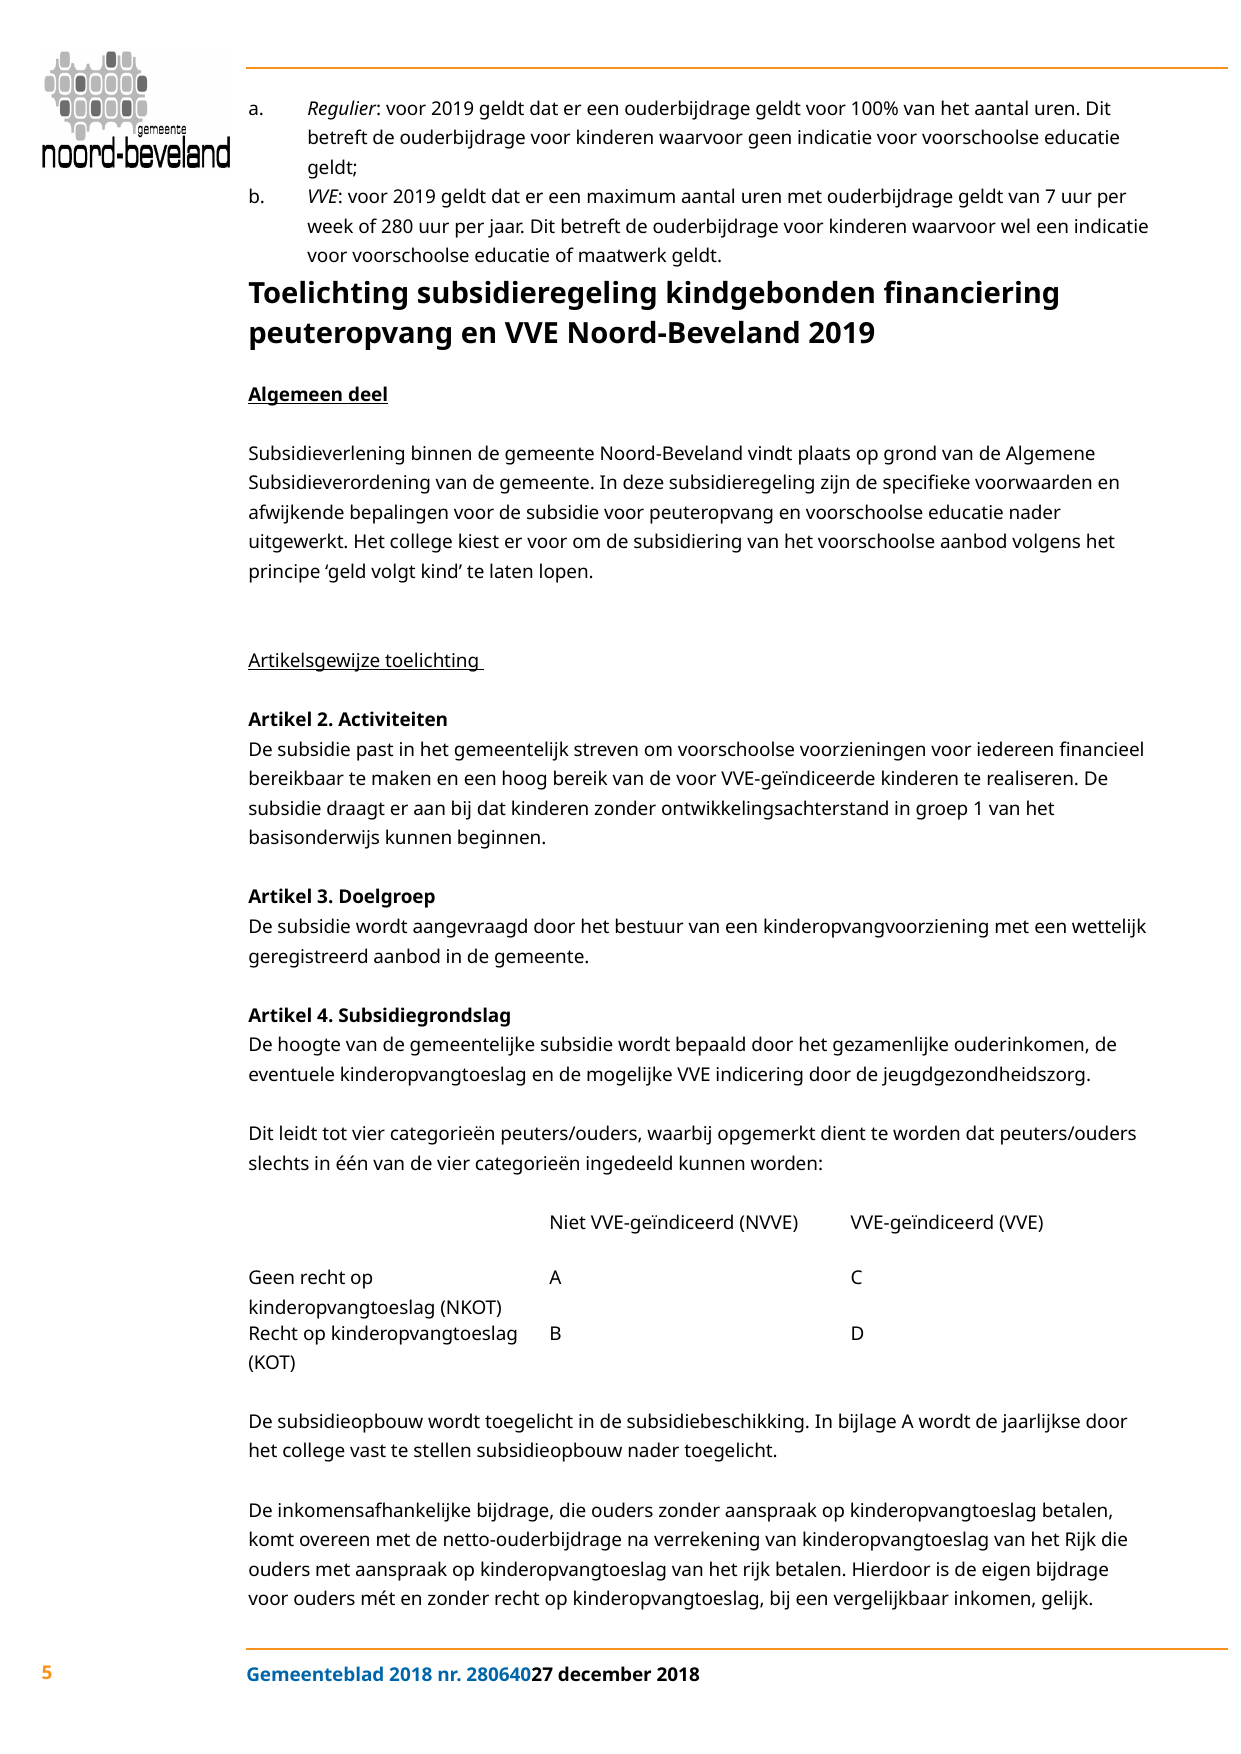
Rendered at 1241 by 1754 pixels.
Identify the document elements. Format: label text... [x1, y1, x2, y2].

list Regulier: voor 2019 geldt dat er een ouderbijdrage geldt voor 100% van het aantal uren. Dit betreft de ouderbijdrage voor kinderen waarvoor geen indicatie voor voorschoolse educatie geldt; [248, 95, 1152, 180]
list VVE: voor 2019 geldt dat er een maximum aantal uren met ouderbijdrage geldt van 7 uur per week of 280 uur per jaar. Dit betreft de ouderbijdrage voor kinderen waarvoor wel een indicatie voor voorschoolse educatie of maatwerk geldt. [248, 183, 1152, 268]
text Subsidieverlening binnen de gemeente Noord-Beveland vindt plaats op grond van de Algemene Subsidieverordening van de gemeente. In deze subsidieregeling zijn de specifieke voorwaarden en afwijkende bepalingen voor de subsidie voor peuteropvang en voorschoolse educatie nader uitgewerkt. Het college kiest er voor om de subsidiering van het voorschoolse aanbod volgens het principe ‘geld volgt kind’ te laten lopen. [248, 440, 1152, 584]
table_header VVE-geïndiceerd (VVE) [850, 1209, 1152, 1264]
text Artikelsgewijze toelichting [248, 647, 1152, 673]
table_cell B [549, 1320, 850, 1375]
table_cell D [850, 1320, 1152, 1375]
table_cell C [850, 1265, 1152, 1320]
text De subsidie past in het gemeentelijk streven om voorschoolse voorzieningen voor iedereen financieel bereikbaar te maken en een hoog bereik van de voor VVE-geïndiceerde kinderen te realiseren. De subsidie draagt er aan bij dat kinderen zonder ontwikkelingsachterstand in groep 1 van het basisonderwijs kunnen beginnen. [248, 736, 1152, 850]
text Artikel 3. Doelgroep [248, 884, 1152, 909]
text Toelichting subsidieregeling kindgebonden financiering peuteropvang en VVE Noord-Beveland 2019 [248, 272, 1152, 352]
picture [41, 47, 231, 172]
text De subsidieopbouw wordt toegelicht in de subsidiebeschikking. In bijlage A wordt de jaarlijkse door het college vast te stellen subsidieopbouw nader toegelicht. [248, 1408, 1152, 1463]
table_cell Recht op kinderopvangtoeslag (KOT) [248, 1320, 549, 1375]
text De subsidie wordt aangevraagd door het bestuur van een kinderopvangvoorziening met een wettelijk geregistreerd aanbod in de gemeente. [248, 913, 1152, 969]
text Artikel 2. Activiteiten [248, 706, 1152, 732]
table_header Niet VVE-geïndiceerd (NVVE) [549, 1209, 850, 1264]
text Algemeen deel [248, 381, 1152, 407]
text Artikel 4. Subsidiegrondslag [248, 1002, 1152, 1028]
text De inkomensafhankelijke bijdrage, die ouders zonder aanspraak op kinderopvangtoeslag betalen, komt overeen met de netto-ouderbijdrage na verrekening van kinderopvangtoeslag van het Rijk die ouders met aanspraak op kinderopvangtoeslag van het rijk betalen. Hierdoor is de eigen bijdrage voor ouders mét en zonder recht op kinderopvangtoeslag, bij een vergelijkbaar inkomen, gelijk. [248, 1497, 1152, 1611]
text Dit leidt tot vier categorieën peuters/ouders, waarbij opgemerkt dient te worden dat peuters/ouders slechts in één van de vier categorieën ingedeeld kunnen worden: [248, 1120, 1152, 1176]
table_cell Geen recht op kinderopvangtoeslag (NKOT) [248, 1265, 549, 1320]
table_header [248, 1209, 549, 1264]
table_cell A [549, 1265, 850, 1320]
text De hoogte van de gemeentelijke subsidie wordt bepaald door het gezamenlijke ouderinkomen, de eventuele kinderopvangtoeslag en de mogelijke VVE indicering door de jeugdgezondheidszorg. [248, 1032, 1152, 1087]
